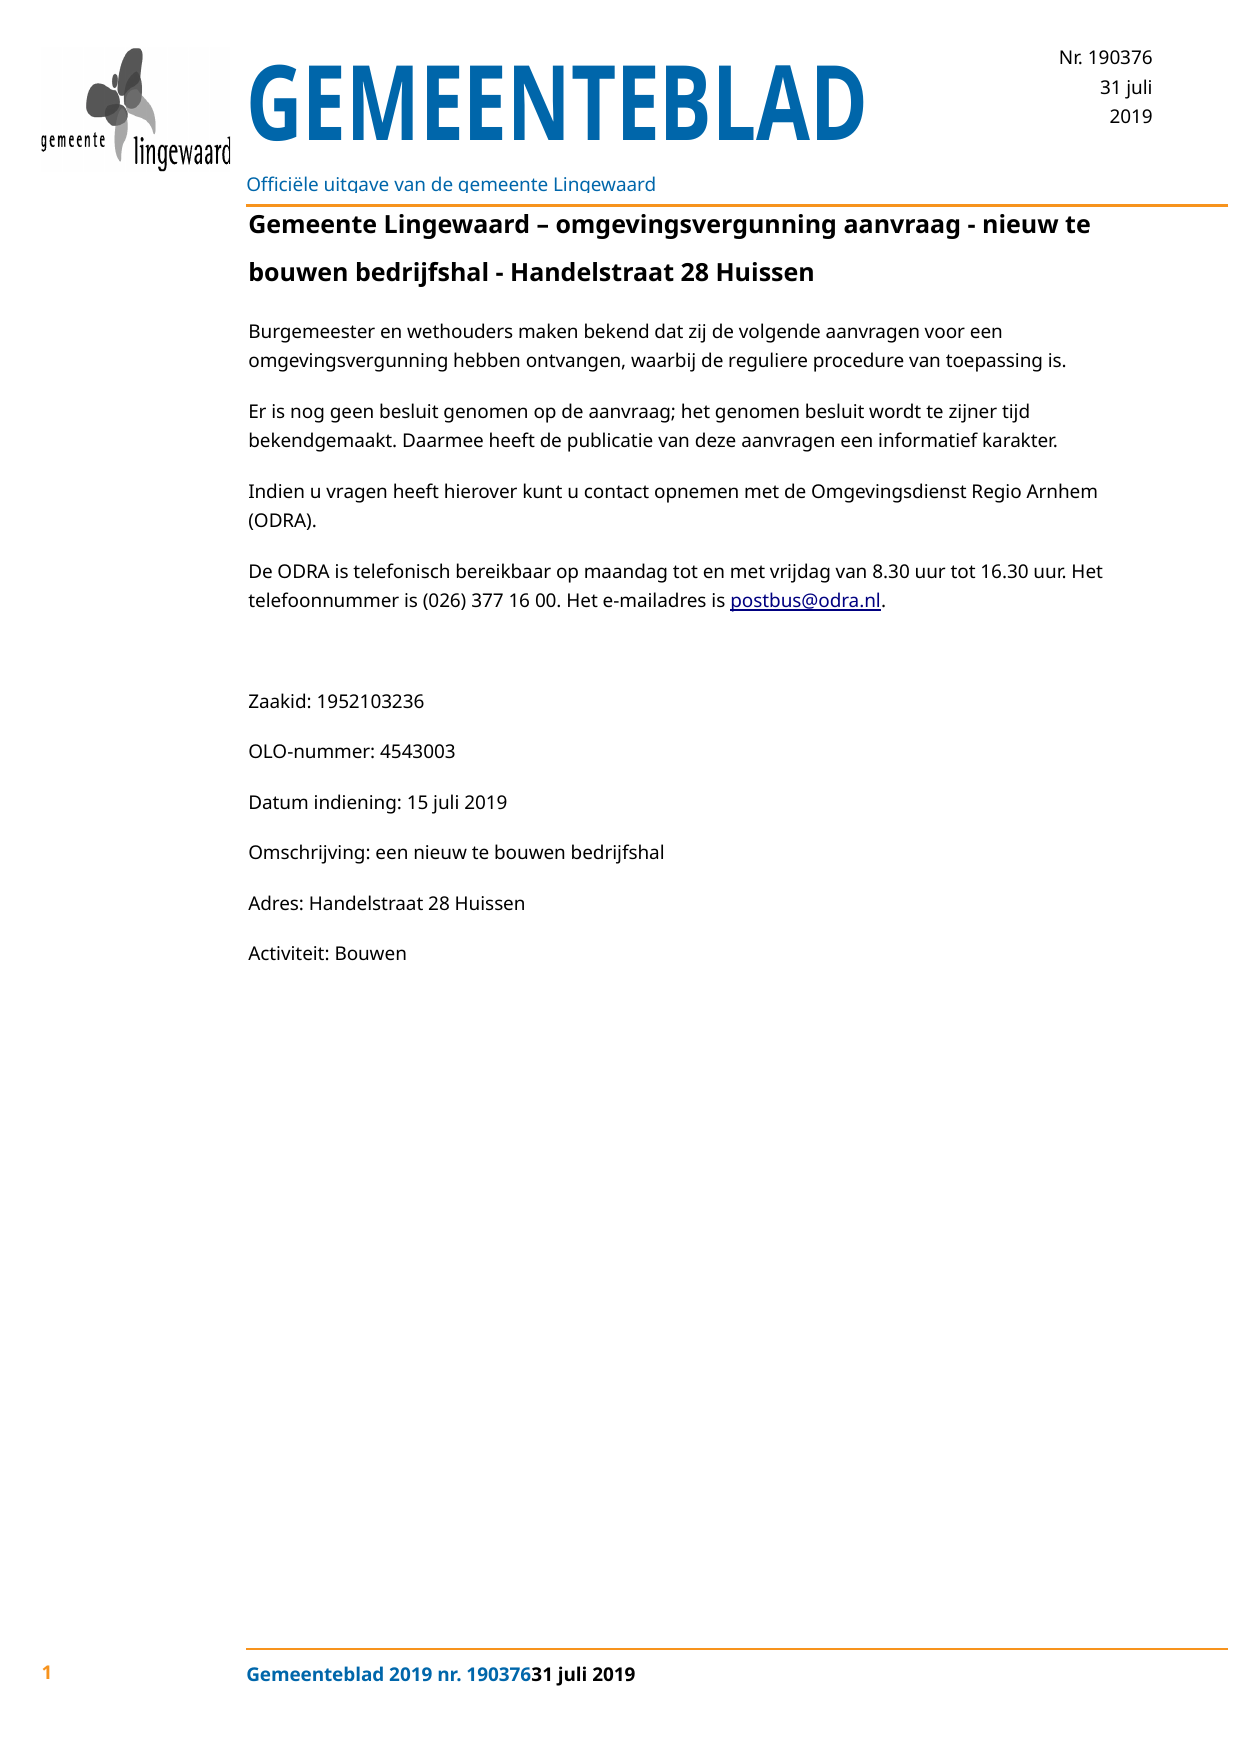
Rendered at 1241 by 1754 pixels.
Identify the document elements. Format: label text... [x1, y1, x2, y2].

text Datum indiening: 15 juli 2019 [248, 789, 1152, 815]
picture [41, 47, 231, 172]
text Indien u vragen heeft hierover kunt u contact opnemen met de Omgevingsdienst Regio Arnhem (ODRA). [248, 478, 1152, 533]
text De ODRA is telefonisch bereikbaar op maandag tot en met vrijdag van 8.30 uur tot 16.30 uur. Het telefoonnummer is (026) 377 16 00. Het e-mailadres is postbus@odra.nl. [248, 558, 1152, 613]
text Gemeente Lingewaard – omgevingsvergunning aanvraag - nieuw te bouwen bedrijfshal - Handelstraat 28 Huissen [248, 207, 1152, 288]
text OLO-nummer: 4543003 [248, 739, 1152, 764]
text Activiteit: Bouwen [248, 940, 1152, 966]
text Zaakid: 1952103236 [248, 688, 1152, 714]
text Burgemeester en wethouders maken bekend dat zij de volgende aanvragen voor een omgevingsvergunning hebben ontvangen, waarbij de reguliere procedure van toepassing is. [248, 318, 1152, 373]
text Adres: Handelstraat 28 Huissen [248, 890, 1152, 916]
text Er is nog geen besluit genomen op de aanvraag; het genomen besluit wordt te zijner tijd bekendgemaakt. Daarmee heeft de publicatie van deze aanvragen een informatief karakter. [248, 398, 1152, 453]
text Omschrijving: een nieuw te bouwen bedrijfshal [248, 839, 1152, 865]
